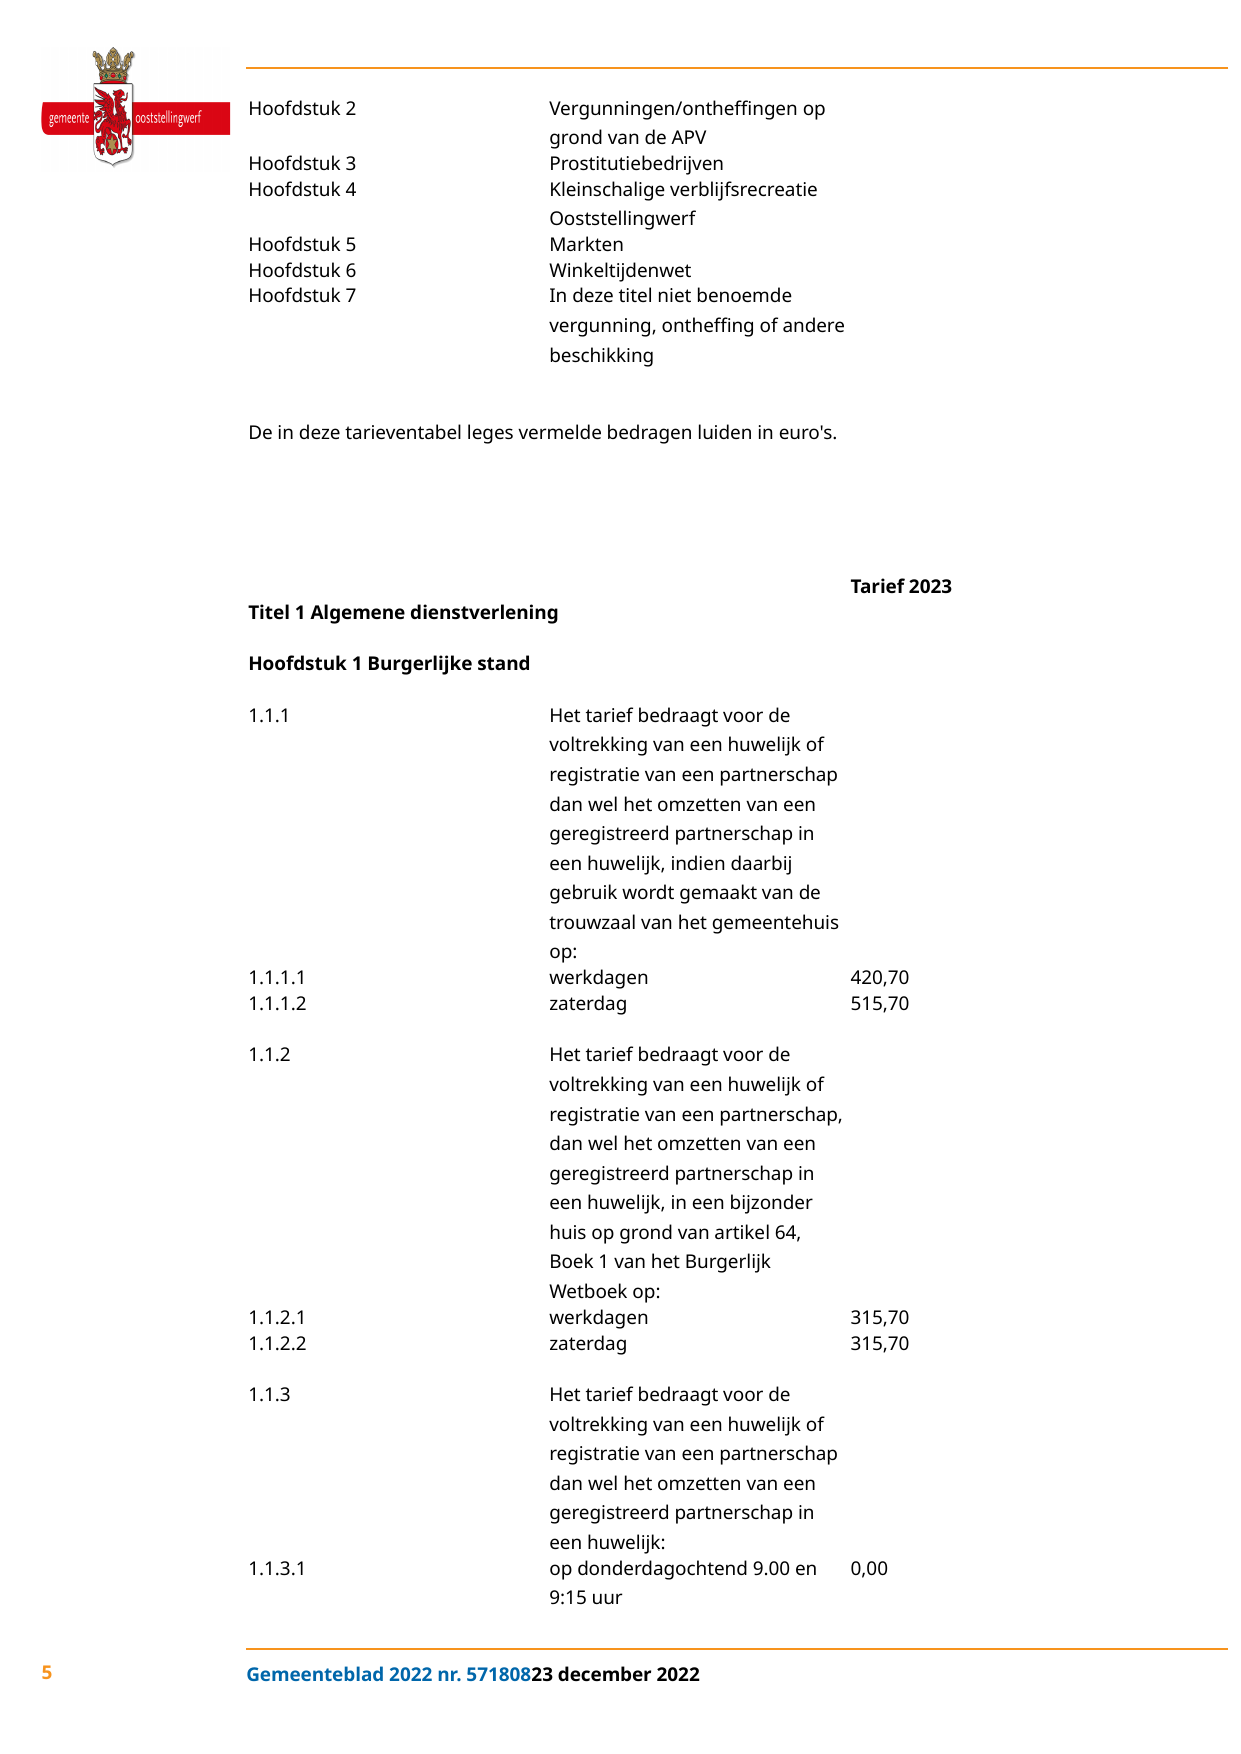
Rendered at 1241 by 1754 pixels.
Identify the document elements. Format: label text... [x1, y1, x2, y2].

table_cell [248, 522, 549, 548]
table_cell [850, 1042, 1152, 1304]
table_cell In deze titel niet benoemde vergunning, ontheffing of andere beschikking [549, 283, 850, 367]
table_cell [850, 470, 1152, 496]
table_cell [850, 1381, 1152, 1555]
table_cell op donderdagochtend 9.00 en 9:15 uur [549, 1555, 850, 1610]
table_cell Het tarief bedraagt voor de voltrekking van een huwelijk of registratie van een partnerschap, dan wel het omzetten van een geregistreerd partnerschap in een huwelijk, in een bijzonder huis op grond van artikel 64, Boek 1 van het Burgerlijk Wetboek op: [549, 1042, 850, 1304]
table_cell [248, 625, 549, 651]
table_cell [248, 368, 549, 393]
table_cell [850, 702, 1152, 964]
table_cell [248, 1355, 549, 1381]
table_cell 315,70 [850, 1330, 1152, 1355]
table_cell [850, 599, 1152, 625]
table_cell [850, 445, 1152, 470]
table_cell [850, 393, 1152, 419]
table_cell [248, 393, 549, 419]
table_cell zaterdag [549, 990, 850, 1016]
table_cell [549, 573, 850, 599]
table_cell Hoofdstuk 5 [248, 231, 549, 257]
table_cell Hoofdstuk 2 [248, 95, 549, 150]
table_cell [549, 625, 850, 651]
table_cell [549, 548, 850, 573]
table_cell [549, 1016, 850, 1042]
table_cell Prostitutiebedrijven [549, 150, 850, 176]
table_cell [248, 1016, 549, 1042]
table_cell 1.1.2 [248, 1042, 549, 1304]
table_cell [549, 522, 850, 548]
table_cell [248, 573, 549, 599]
table_cell 1.1.3.1 [248, 1555, 549, 1610]
table_cell werkdagen [549, 1304, 850, 1330]
table_cell [248, 470, 549, 496]
table_cell [850, 150, 1152, 176]
table_cell [248, 445, 549, 470]
table_cell 315,70 [850, 1304, 1152, 1330]
table_cell [850, 522, 1152, 548]
table_cell Hoofdstuk 7 [248, 283, 549, 367]
table_cell [850, 496, 1152, 522]
table_cell 1.1.2.2 [248, 1330, 549, 1355]
table_cell [850, 625, 1152, 651]
table_cell [850, 548, 1152, 573]
table_cell [850, 95, 1152, 150]
table_cell 1.1.2.1 [248, 1304, 549, 1330]
table_cell [850, 368, 1152, 393]
table_cell [850, 1355, 1152, 1381]
table_cell 420,70 [850, 964, 1152, 990]
picture [41, 47, 231, 172]
table_cell [549, 368, 850, 393]
table_cell De in deze tarieventabel leges vermelde bedragen luiden in euro's. [248, 419, 850, 445]
table_cell Markten [549, 231, 850, 257]
table_cell [850, 651, 1152, 676]
table_cell 1.1.1.1 [248, 964, 549, 990]
table_cell [549, 1355, 850, 1381]
table_cell [850, 676, 1152, 702]
table_cell 515,70 [850, 990, 1152, 1016]
table_cell Het tarief bedraagt voor de voltrekking van een huwelijk of registratie van een partnerschap dan wel het omzetten van een geregistreerd partnerschap in een huwelijk: [549, 1381, 850, 1555]
table_cell zaterdag [549, 1330, 850, 1355]
table_cell Hoofdstuk 6 [248, 257, 549, 283]
table_cell 1.1.1 [248, 702, 549, 964]
table_cell Titel 1 Algemene dienstverlening [248, 599, 850, 625]
table_cell [850, 231, 1152, 257]
table_cell Tarief 2023 [850, 573, 1152, 599]
table_cell Hoofdstuk 1 Burgerlijke stand [248, 651, 850, 676]
table_cell Vergunningen/ontheffingen op grond van de APV [549, 95, 850, 150]
table_cell 1.1.3 [248, 1381, 549, 1555]
table_cell [549, 470, 850, 496]
table_cell Kleinschalige verblijfsrecreatie Ooststellingwerf [549, 176, 850, 231]
table_cell Hoofdstuk 3 [248, 150, 549, 176]
table_cell werkdagen [549, 964, 850, 990]
table_cell [248, 548, 549, 573]
table_cell [549, 445, 850, 470]
table_cell [549, 676, 850, 702]
table_cell Het tarief bedraagt voor de voltrekking van een huwelijk of registratie van een partnerschap dan wel het omzetten van een geregistreerd partnerschap in een huwelijk, indien daarbij gebruik wordt gemaakt van de trouwzaal van het gemeentehuis op: [549, 702, 850, 964]
table_cell [850, 257, 1152, 283]
table_cell [850, 1016, 1152, 1042]
table_cell [549, 393, 850, 419]
table_cell Winkeltijdenwet [549, 257, 850, 283]
table_cell [850, 176, 1152, 231]
table_cell 1.1.1.2 [248, 990, 549, 1016]
table_cell [549, 496, 850, 522]
table_cell Hoofdstuk 4 [248, 176, 549, 231]
table_cell [248, 676, 549, 702]
table_cell 0,00 [850, 1555, 1152, 1610]
table_cell [850, 419, 1152, 445]
table_cell [248, 496, 549, 522]
table_cell [850, 283, 1152, 367]
